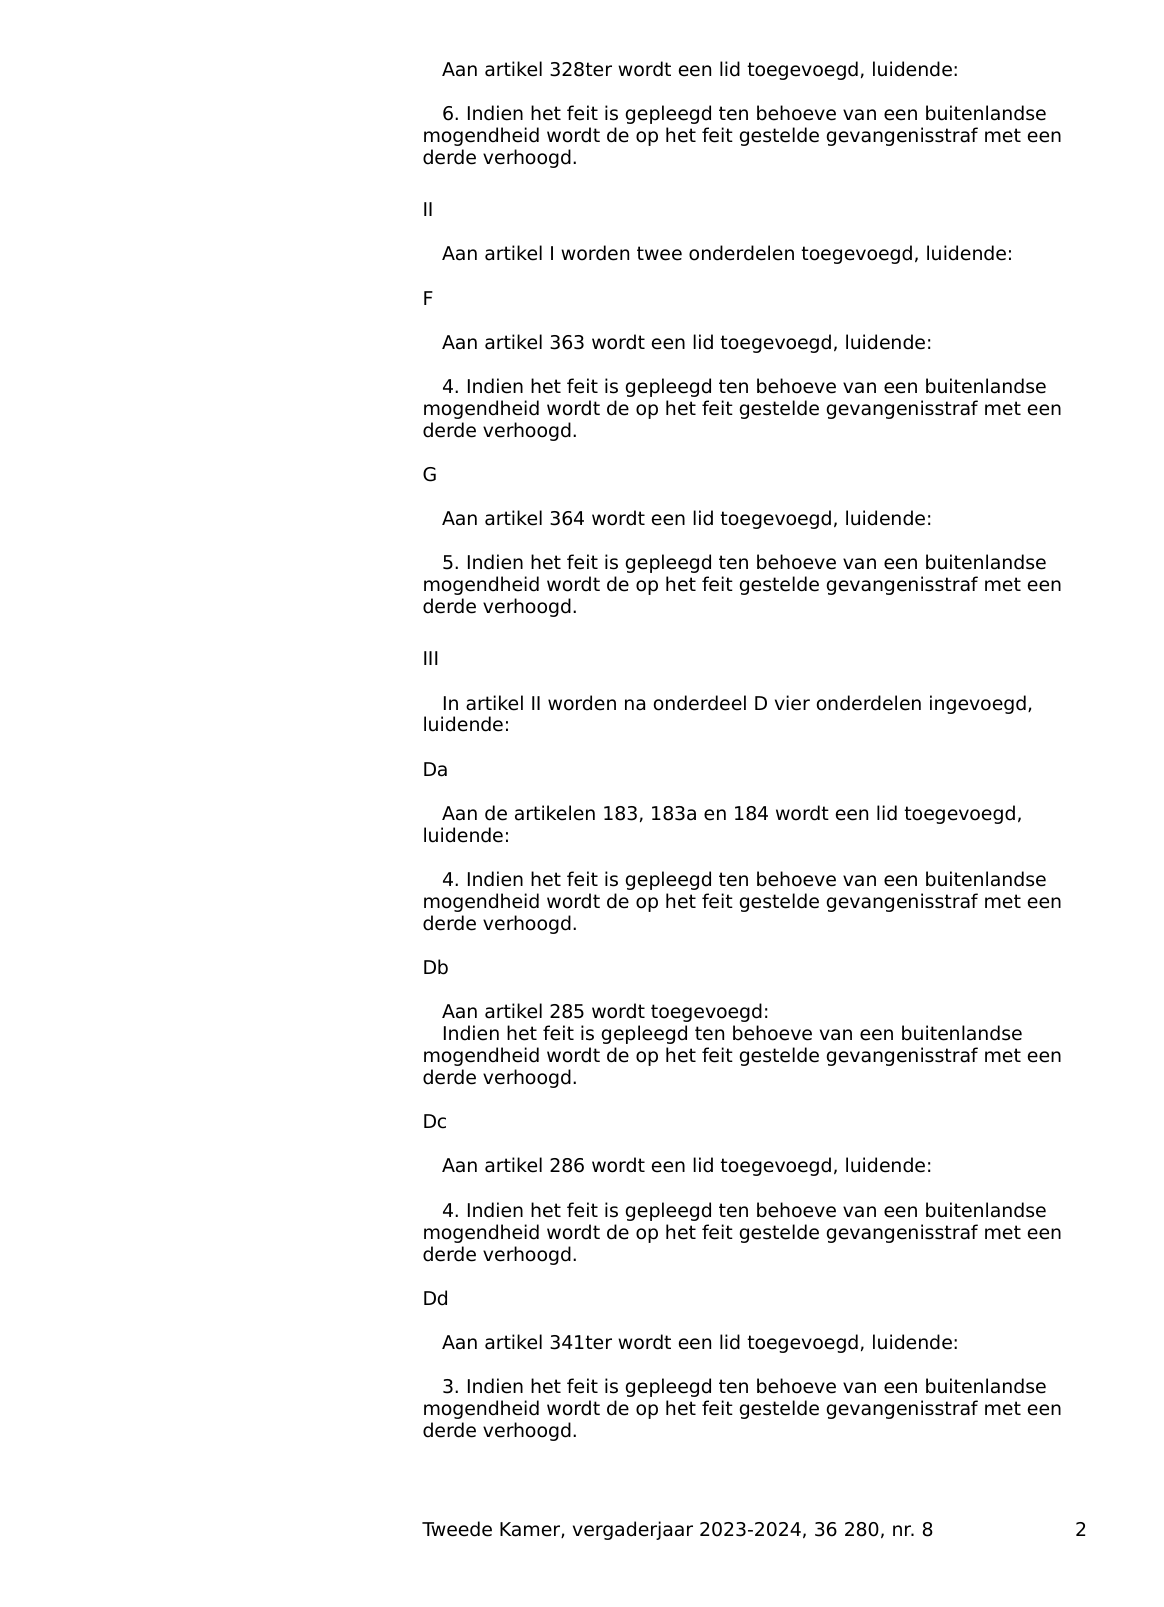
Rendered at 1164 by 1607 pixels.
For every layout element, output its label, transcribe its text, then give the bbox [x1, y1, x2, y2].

subtitle II [422, 199, 1087, 221]
text Aan de artikelen 183, 183a en 184 wordt een lid toegevoegd, luidende: [422, 803, 1087, 847]
text Indien het feit is gepleegd ten behoeve van een buitenlandse mogendheid wordt de op het feit gestelde gevangenisstraf met een derde verhoogd. [422, 1023, 1087, 1089]
text 5. Indien het feit is gepleegd ten behoeve van een buitenlandse mogendheid wordt de op het feit gestelde gevangenisstraf met een derde verhoogd. [422, 552, 1087, 618]
text 4. Indien het feit is gepleegd ten behoeve van een buitenlandse mogendheid wordt de op het feit gestelde gevangenisstraf met een derde verhoogd. [422, 1199, 1087, 1266]
text Aan artikel I worden twee onderdelen toegevoegd, luidende: [422, 243, 1087, 265]
text Da [422, 758, 1087, 781]
text G [422, 464, 1087, 486]
text Aan artikel 285 wordt toegevoegd: [422, 1001, 1087, 1023]
text Aan artikel 364 wordt een lid toegevoegd, luidende: [422, 508, 1087, 530]
text Aan artikel 363 wordt een lid toegevoegd, luidende: [422, 332, 1087, 354]
text Dc [422, 1111, 1087, 1133]
text 6. Indien het feit is gepleegd ten behoeve van een buitenlandse mogendheid wordt de op het feit gestelde gevangenisstraf met een derde verhoogd. [422, 103, 1087, 169]
text Aan artikel 341ter wordt een lid toegevoegd, luidende: [422, 1332, 1087, 1354]
text In artikel II worden na onderdeel D vier onderdelen ingevoegd, luidende: [422, 692, 1087, 736]
text 3. Indien het feit is gepleegd ten behoeve van een buitenlandse mogendheid wordt de op het feit gestelde gevangenisstraf met een derde verhoogd. [422, 1376, 1087, 1442]
text F [422, 287, 1087, 309]
text Dd [422, 1288, 1087, 1310]
subtitle III [422, 648, 1087, 670]
text Db [422, 957, 1087, 979]
text 4. Indien het feit is gepleegd ten behoeve van een buitenlandse mogendheid wordt de op het feit gestelde gevangenisstraf met een derde verhoogd. [422, 376, 1087, 442]
text Aan artikel 328ter wordt een lid toegevoegd, luidende: [422, 59, 1087, 81]
text Aan artikel 286 wordt een lid toegevoegd, luidende: [422, 1155, 1087, 1177]
text 4. Indien het feit is gepleegd ten behoeve van een buitenlandse mogendheid wordt de op het feit gestelde gevangenisstraf met een derde verhoogd. [422, 869, 1087, 935]
